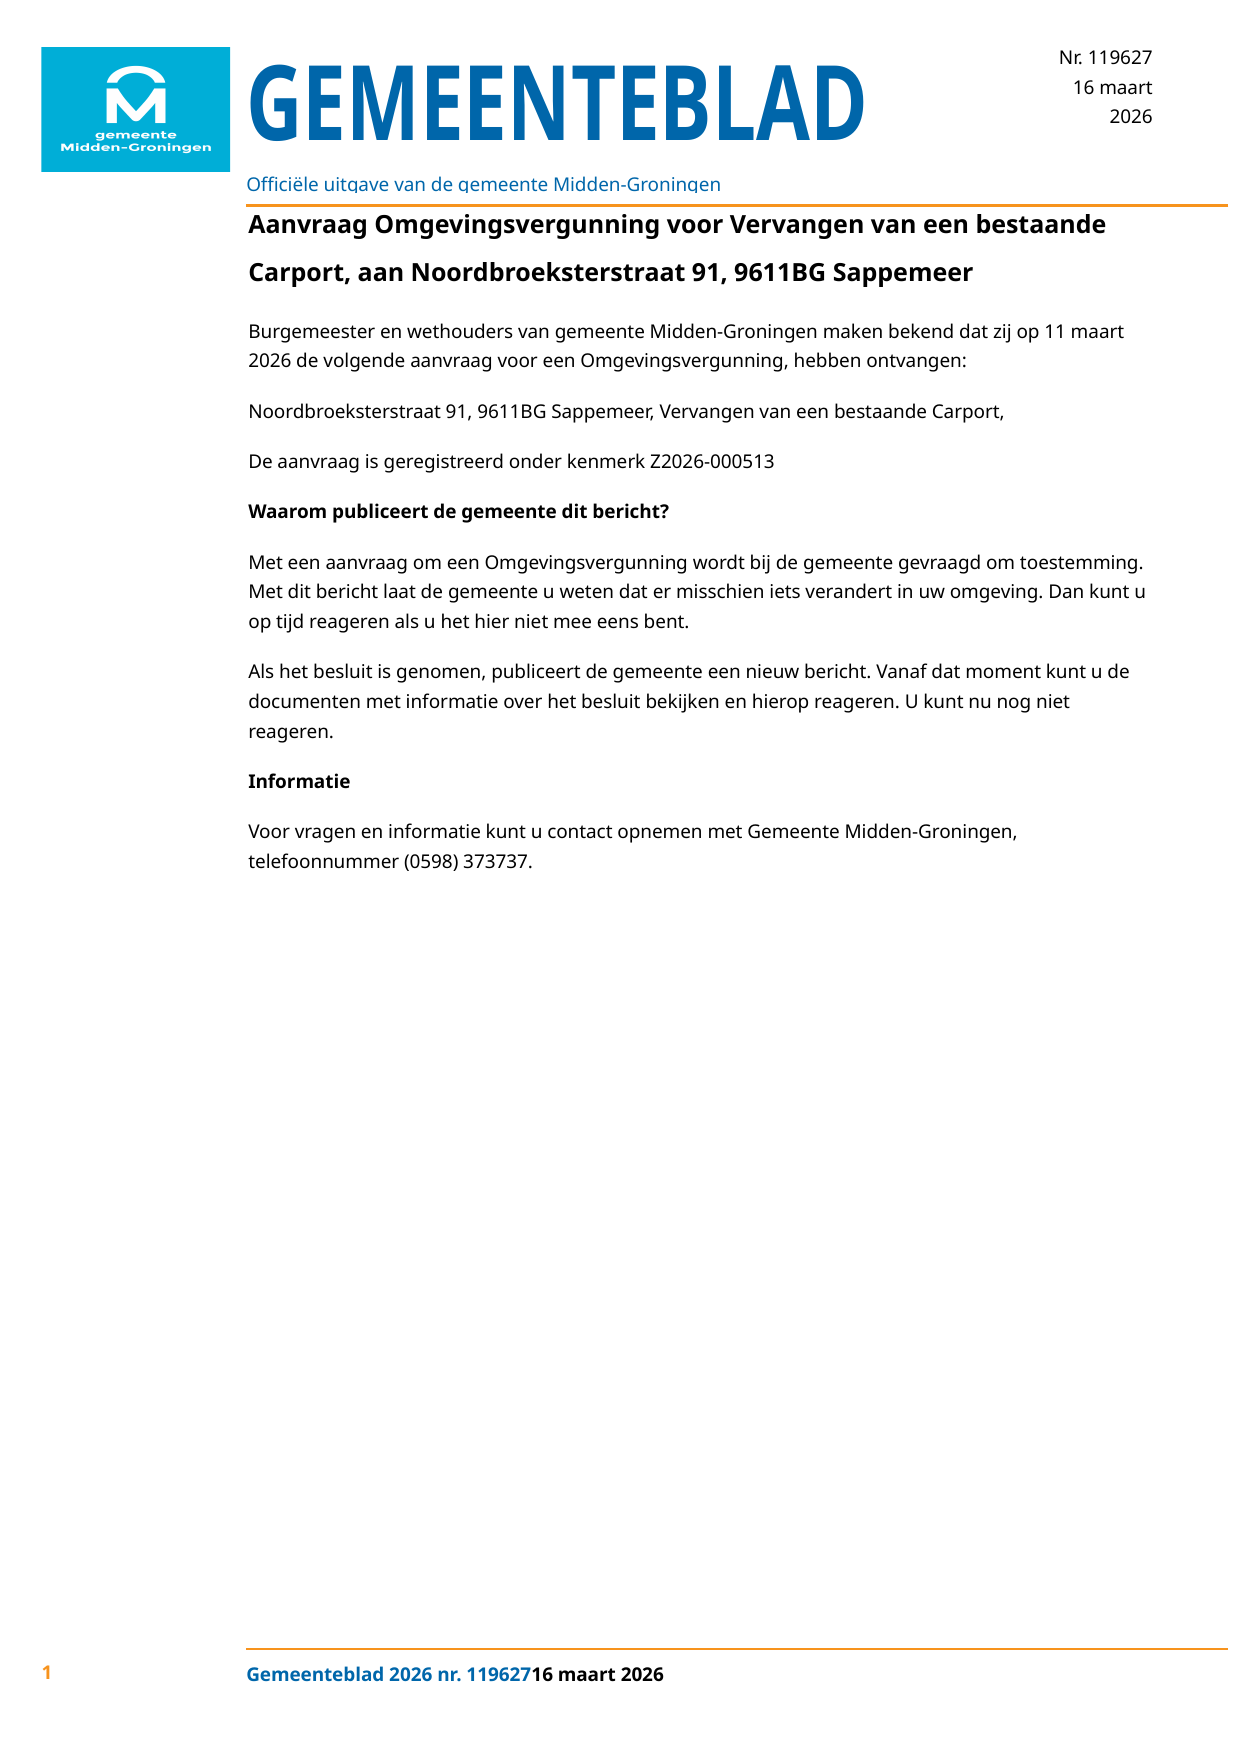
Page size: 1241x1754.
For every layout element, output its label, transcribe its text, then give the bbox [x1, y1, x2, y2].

picture [108, 66, 164, 82]
text Informatie [248, 768, 1152, 794]
text Waarom publiceert de gemeente dit bericht? [248, 499, 1152, 524]
text Met een aanvraag om een Omgevingsvergunning wordt bij de gemeente gevraagd om toestemming. Met dit bericht laat de gemeente u weten dat er misschien iets verandert in uw omgeving. Dan kunt u op tijd reageren als u het hier niet mee eens bent. [248, 549, 1152, 634]
text Noordbroeksterstraat 91, 9611BG Sappemeer, Vervangen van een bestaande Carport, [248, 398, 1152, 424]
text Burgemeester en wethouders van gemeente Midden-Groningen maken bekend dat zij op 11 maart 2026 de volgende aanvraag voor een Omgevingsvergunning, hebben ontvangen: [248, 318, 1152, 373]
text De aanvraag is geregistreerd onder kenmerk Z2026-000513 [248, 448, 1152, 474]
text Voor vragen en informatie kunt u contact opnemen met Gemeente Midden-Groningen, telefoonnummer (0598) 373737. [248, 819, 1152, 874]
text Als het besluit is genomen, publiceert de gemeente een nieuw bericht. Vanaf dat moment kunt u de documenten met informatie over het besluit bekijken en hierop reageren. U kunt nu nog niet reageren. [248, 659, 1152, 744]
picture [184, 146, 190, 153]
picture [107, 89, 165, 122]
text Aanvraag Omgevingsvergunning voor Vervangen van een bestaande Carport, aan Noordbroeksterstraat 91, 9611BG Sappemeer [248, 207, 1152, 288]
